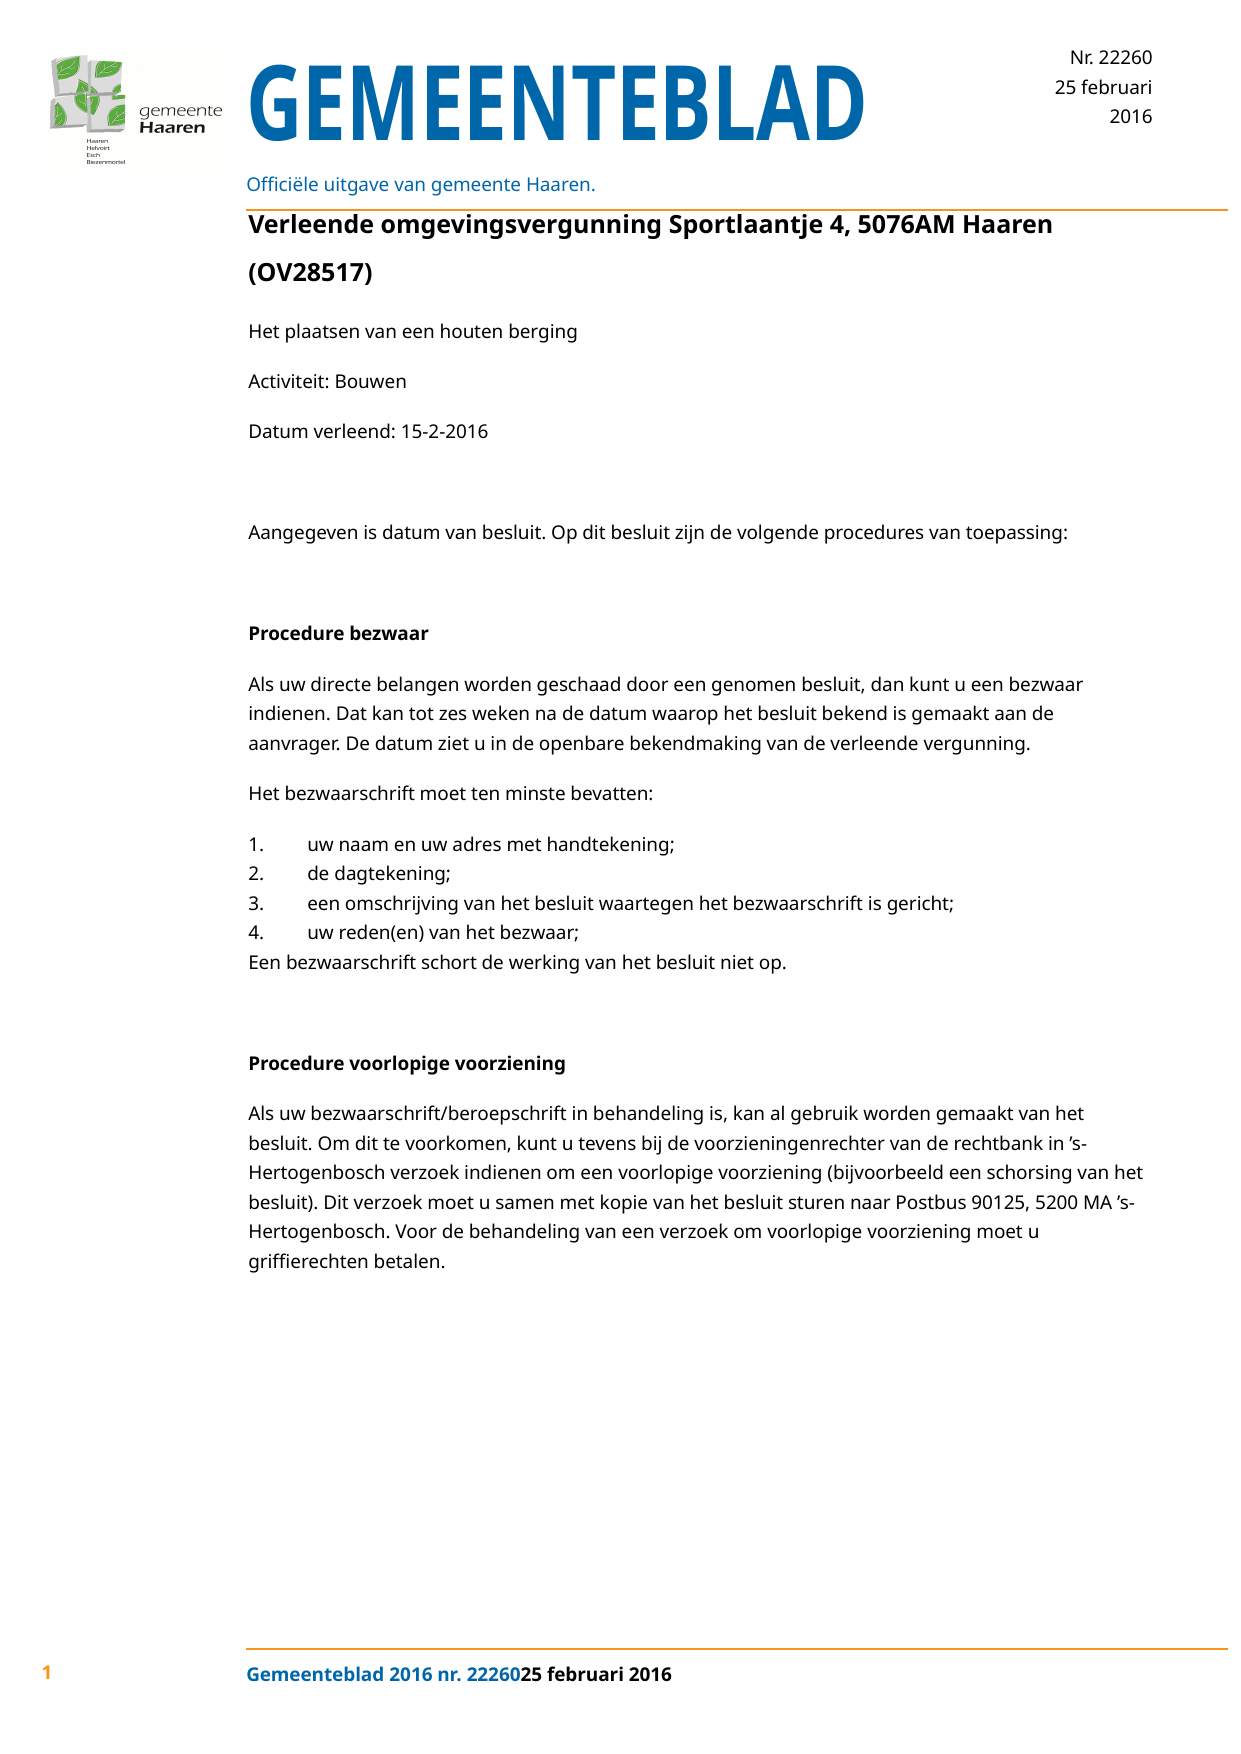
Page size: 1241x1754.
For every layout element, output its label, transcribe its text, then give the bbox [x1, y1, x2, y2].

text Het bezwaarschrift moet ten minste bevatten: [248, 780, 1152, 806]
text Aangegeven is datum van besluit. Op dit besluit zijn de volgende procedures van toepassing: [248, 519, 1152, 545]
list de dagtekening; [248, 860, 1152, 886]
text Verleende omgevingsvergunning Sportlaantje 4, 5076AM Haaren (OV28517) [248, 211, 1152, 288]
text Als uw bezwaarschrift/beroepschrift in behandeling is, kan al gebruik worden gemaakt van het besluit. Om dit te voorkomen, kunt u tevens bij de voorzieningenrechter van de rechtbank in ’s-Hertogenbosch verzoek indienen om een voorlopige voorziening (bijvoorbeeld een schorsing van het besluit). Dit verzoek moet u samen met kopie van het besluit sturen naar Postbus 90125, 5200 MA ’s-Hertogenbosch. Voor de behandeling van een verzoek om voorlopige voorziening moet u griffierechten betalen. [248, 1100, 1152, 1274]
text Als uw directe belangen worden geschaad door een genomen besluit, dan kunt u een bezwaar indienen. Dat kan tot zes weken na de datum waarop het besluit bekend is gemaakt aan de aanvrager. De datum ziet u in de openbare bekendmaking van de verleende vergunning. [248, 671, 1152, 756]
text Activiteit: Bouwen [248, 368, 1152, 394]
list uw naam en uw adres met handtekening; [248, 831, 1152, 857]
text Procedure voorlopige voorziening [248, 1050, 1152, 1076]
list een omschrijving van het besluit waartegen het bezwaarschrift is gericht; [248, 890, 1152, 916]
text Het plaatsen van een houten berging [248, 318, 1152, 344]
list uw reden(en) van het bezwaar; [248, 919, 1152, 945]
text Een bezwaarschrift schort de werking van het besluit niet op. [248, 949, 1152, 975]
text Datum verleend: 15-2-2016 [248, 419, 1152, 444]
picture [41, 47, 231, 172]
text Procedure bezwaar [248, 620, 1152, 646]
